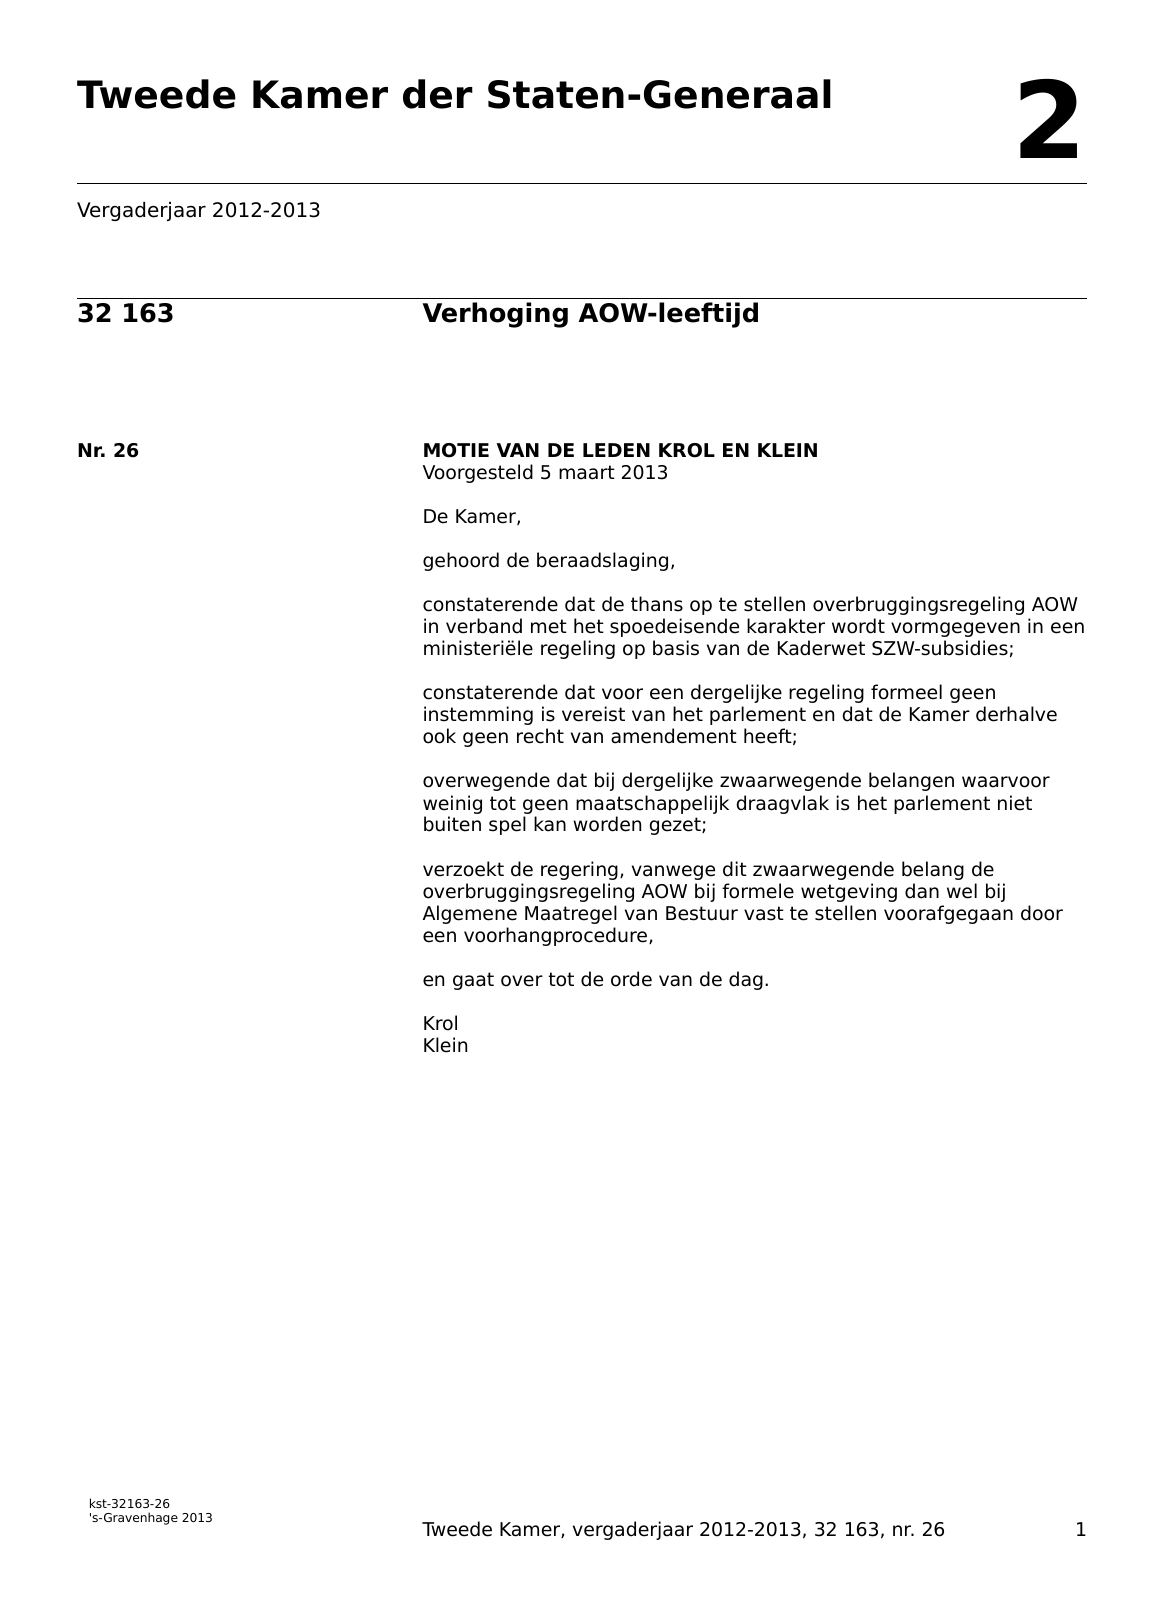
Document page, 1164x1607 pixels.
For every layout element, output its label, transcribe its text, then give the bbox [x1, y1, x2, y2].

table_cell Vergaderjaar 2012-2013 [77, 184, 1087, 298]
text en gaat over tot de orde van de dag. [422, 969, 1087, 991]
text Voorgesteld 5 maart 2013 [422, 462, 1087, 484]
subtitle 32 163 Verhoging AOW-leeftijd [77, 299, 1087, 329]
text gehoord de beraadslaging, [422, 550, 1087, 572]
text 's-Gravenhage 2013 [88, 1511, 323, 1525]
table_header 2 [886, 59, 1087, 183]
text overwegende dat bij dergelijke zwaarwegende belangen waarvoor weinig tot geen maatschappelijk draagvlak is het parlement niet buiten spel kan worden gezet; [422, 770, 1087, 836]
subtitle Nr. 26 MOTIE VAN DE LEDEN KROL EN KLEIN [77, 440, 1087, 462]
text Klein [422, 1035, 1087, 1057]
table_header Tweede Kamer der Staten-Generaal [77, 59, 886, 183]
text Krol [422, 1013, 1087, 1035]
text kst-32163-26 [88, 1497, 323, 1511]
text constaterende dat de thans op te stellen overbruggingsregeling AOW in verband met het spoedeisende karakter wordt vormgegeven in een ministeriële regeling op basis van de Kaderwet SZW-subsidies; [422, 594, 1087, 660]
text De Kamer, [422, 506, 1087, 528]
text constaterende dat voor een dergelijke regeling formeel geen instemming is vereist van het parlement en dat de Kamer derhalve ook geen recht van amendement heeft; [422, 682, 1087, 748]
text verzoekt de regering, vanwege dit zwaarwegende belang de overbruggingsregeling AOW bij formele wetgeving dan wel bij Algemene Maatregel van Bestuur vast te stellen voorafgegaan door een voorhangprocedure, [422, 858, 1087, 946]
